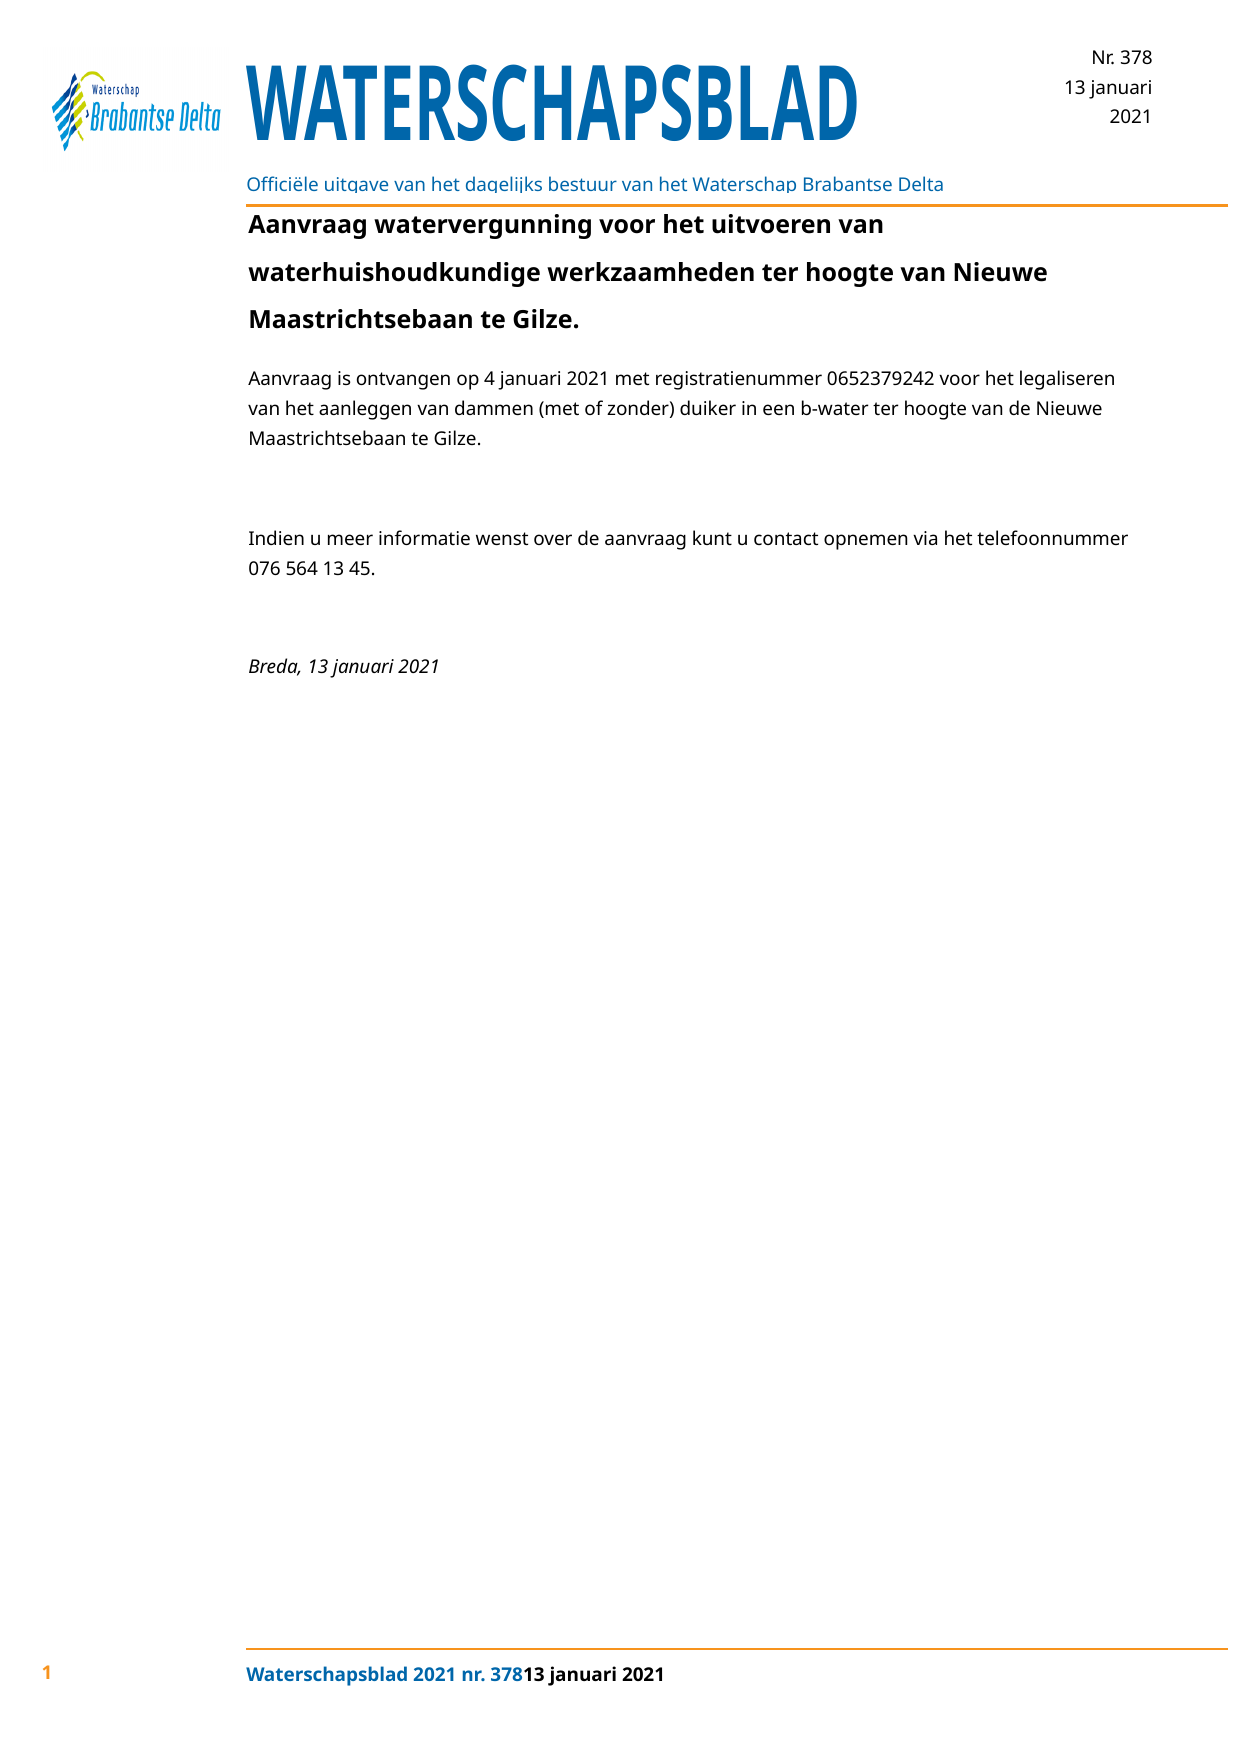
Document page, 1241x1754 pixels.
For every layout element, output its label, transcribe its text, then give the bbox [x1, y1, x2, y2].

text Aanvraag watervergunning voor het uitvoeren van waterhuishoudkundige werkzaamheden ter hoogte van Nieuwe Maastrichtsebaan te Gilze. [248, 207, 1152, 336]
text Aanvraag is ontvangen op 4 januari 2021 met registratienummer 0652379242 voor het legaliseren van het aanleggen van dammen (met of zonder) duiker in een b-water ter hoogte van de Nieuwe Maastrichtsebaan te Gilze. [248, 366, 1152, 450]
picture [41, 47, 231, 172]
text Indien u meer informatie wenst over de aanvraag kunt u contact opnemen via het telefoonnummer 076 564 13 45. [248, 526, 1152, 581]
text Breda, 13 januari 2021 [248, 653, 1152, 679]
